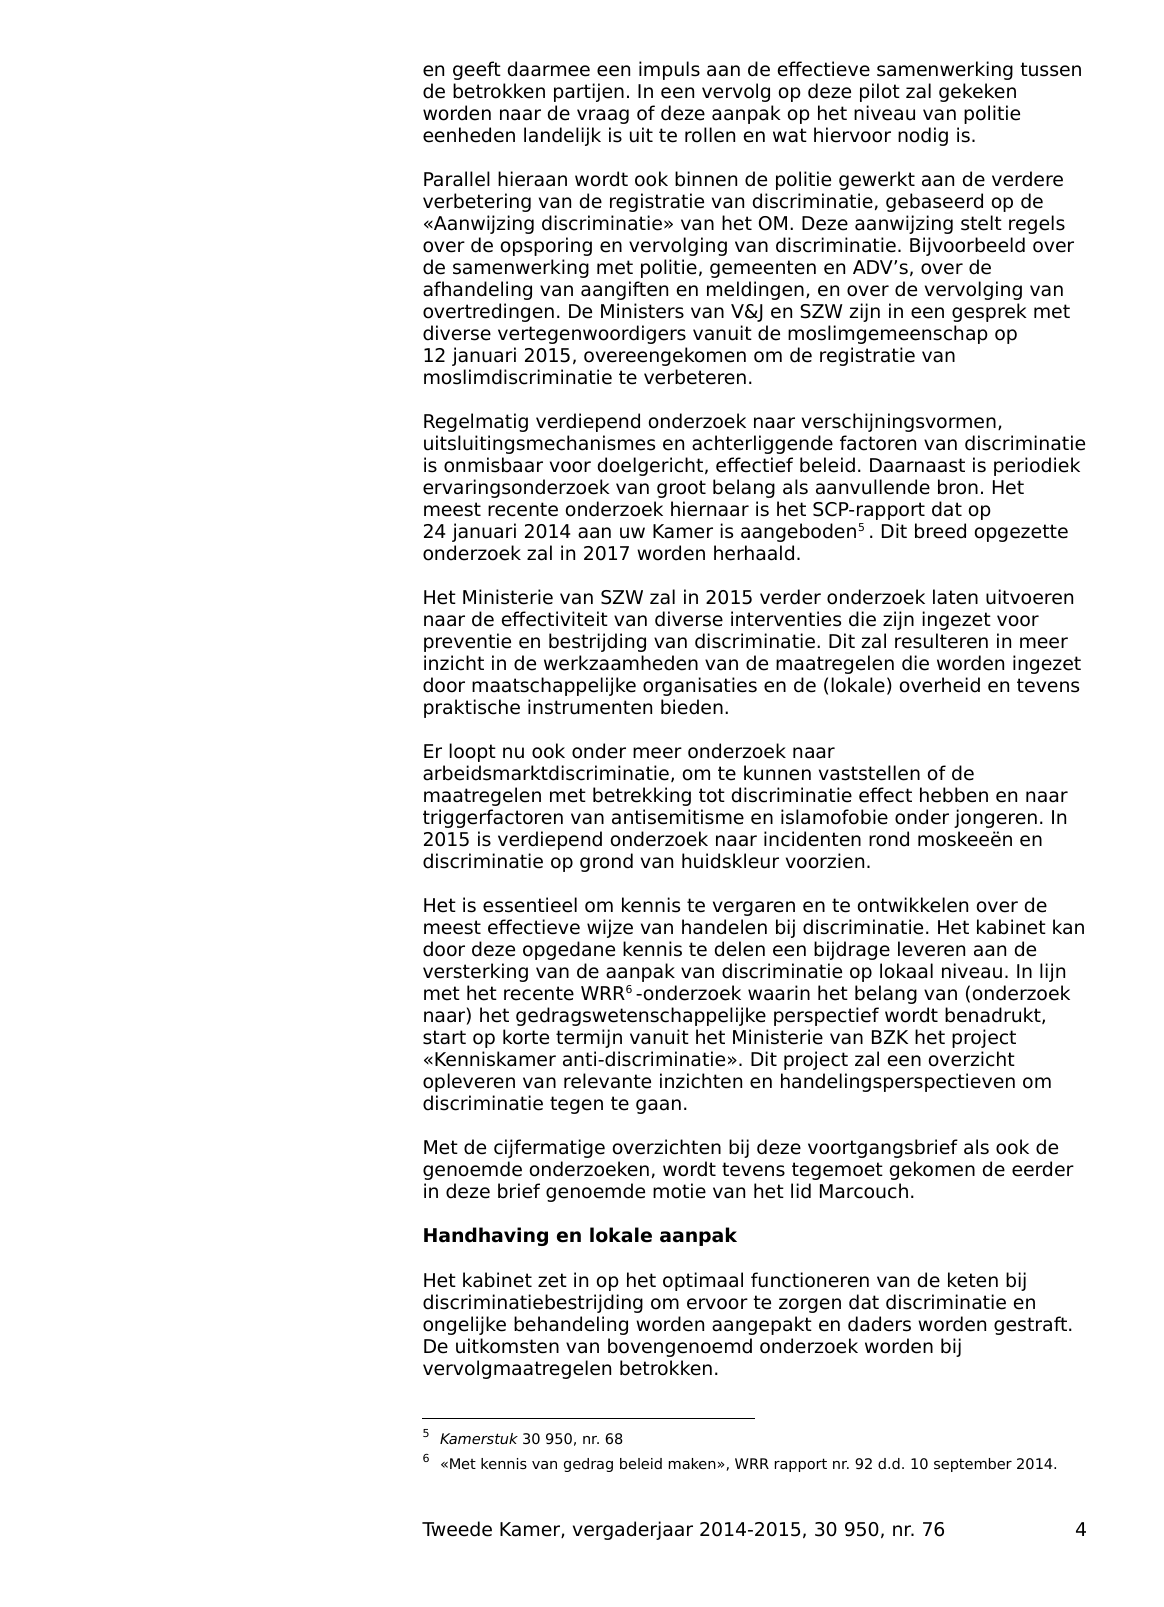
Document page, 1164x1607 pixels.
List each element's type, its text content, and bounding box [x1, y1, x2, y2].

text Kamerstuk 30 950, nr. 68 [422, 1427, 1087, 1449]
text en geeft daarmee een impuls aan de effectieve samenwerking tussen de betrokken partijen. In een vervolg op deze pilot zal gekeken worden naar de vraag of deze aanpak op het niveau van politie eenheden landelijk is uit te rollen en wat hiervoor nodig is. [422, 59, 1087, 147]
text Met de cijfermatige overzichten bij deze voortgangsbrief als ook de genoemde onderzoeken, wordt tevens tegemoet gekomen de eerder in deze brief genoemde motie van het lid Marcouch. [422, 1137, 1087, 1203]
text Parallel hieraan wordt ook binnen de politie gewerkt aan de verdere verbetering van de registratie van discriminatie, gebaseerd op de «Aanwijzing discriminatie» van het OM. Deze aanwijzing stelt regels over de opsporing en vervolging van discriminatie. Bijvoorbeeld over de samenwerking met politie, gemeenten en ADV’s, over de afhandeling van aangiften en meldingen, en over de vervolging van overtredingen. De Ministers van V&J en SZW zijn in een gesprek met diverse vertegenwoordigers vanuit de moslimgemeenschap op 12 januari 2015, overeengekomen om de registratie van moslimdiscriminatie te verbeteren. [422, 169, 1087, 389]
text Het kabinet zet in op het optimaal functioneren van de keten bij discriminatiebestrijding om ervoor te zorgen dat discriminatie en ongelijke behandeling worden aangepakt en daders worden gestraft. De uitkomsten van bovengenoemd onderzoek worden bij vervolgmaatregelen betrokken. [422, 1269, 1087, 1379]
subtitle Handhaving en lokale aanpak [422, 1225, 1087, 1247]
text «Met kennis van gedrag beleid maken», WRR rapport nr. 92 d.d. 10 september 2014. [422, 1452, 1087, 1474]
text Het Ministerie van SZW zal in 2015 verder onderzoek laten uitvoeren naar de effectiviteit van diverse interventies die zijn ingezet voor preventie en bestrijding van discriminatie. Dit zal resulteren in meer inzicht in de werkzaamheden van de maatregelen die worden ingezet door maatschappelijke organisaties en de (lokale) overheid en tevens praktische instrumenten bieden. [422, 587, 1087, 719]
text Regelmatig verdiepend onderzoek naar verschijningsvormen, uitsluitingsmechanismes en achterliggende factoren van discriminatie is onmisbaar voor doelgericht, effectief beleid. Daarnaast is periodiek ervaringsonderzoek van groot belang als aanvullende bron. Het meest recente onderzoek hiernaar is het SCP-rapport dat op 24 januari 2014 aan uw Kamer is aangeboden. Dit breed opgezette onderzoek zal in 2017 worden herhaald. [422, 411, 1087, 565]
text Er loopt nu ook onder meer onderzoek naar arbeidsmarktdiscriminatie, om te kunnen vaststellen of de maatregelen met betrekking tot discriminatie effect hebben en naar triggerfactoren van antisemitisme en islamofobie onder jongeren. In 2015 is verdiepend onderzoek naar incidenten rond moskeeën en discriminatie op grond van huidskleur voorzien. [422, 741, 1087, 873]
text Het is essentieel om kennis te vergaren en te ontwikkelen over de meest effectieve wijze van handelen bij discriminatie. Het kabinet kan door deze opgedane kennis te delen een bijdrage leveren aan de versterking van de aanpak van discriminatie op lokaal niveau. In lijn met het recente WRR-onderzoek waarin het belang van (onderzoek naar) het gedragswetenschappelijke perspectief wordt benadrukt, start op korte termijn vanuit het Ministerie van BZK het project «Kenniskamer anti-discriminatie». Dit project zal een overzicht opleveren van relevante inzichten en handelingsperspectieven om discriminatie tegen te gaan. [422, 895, 1087, 1115]
